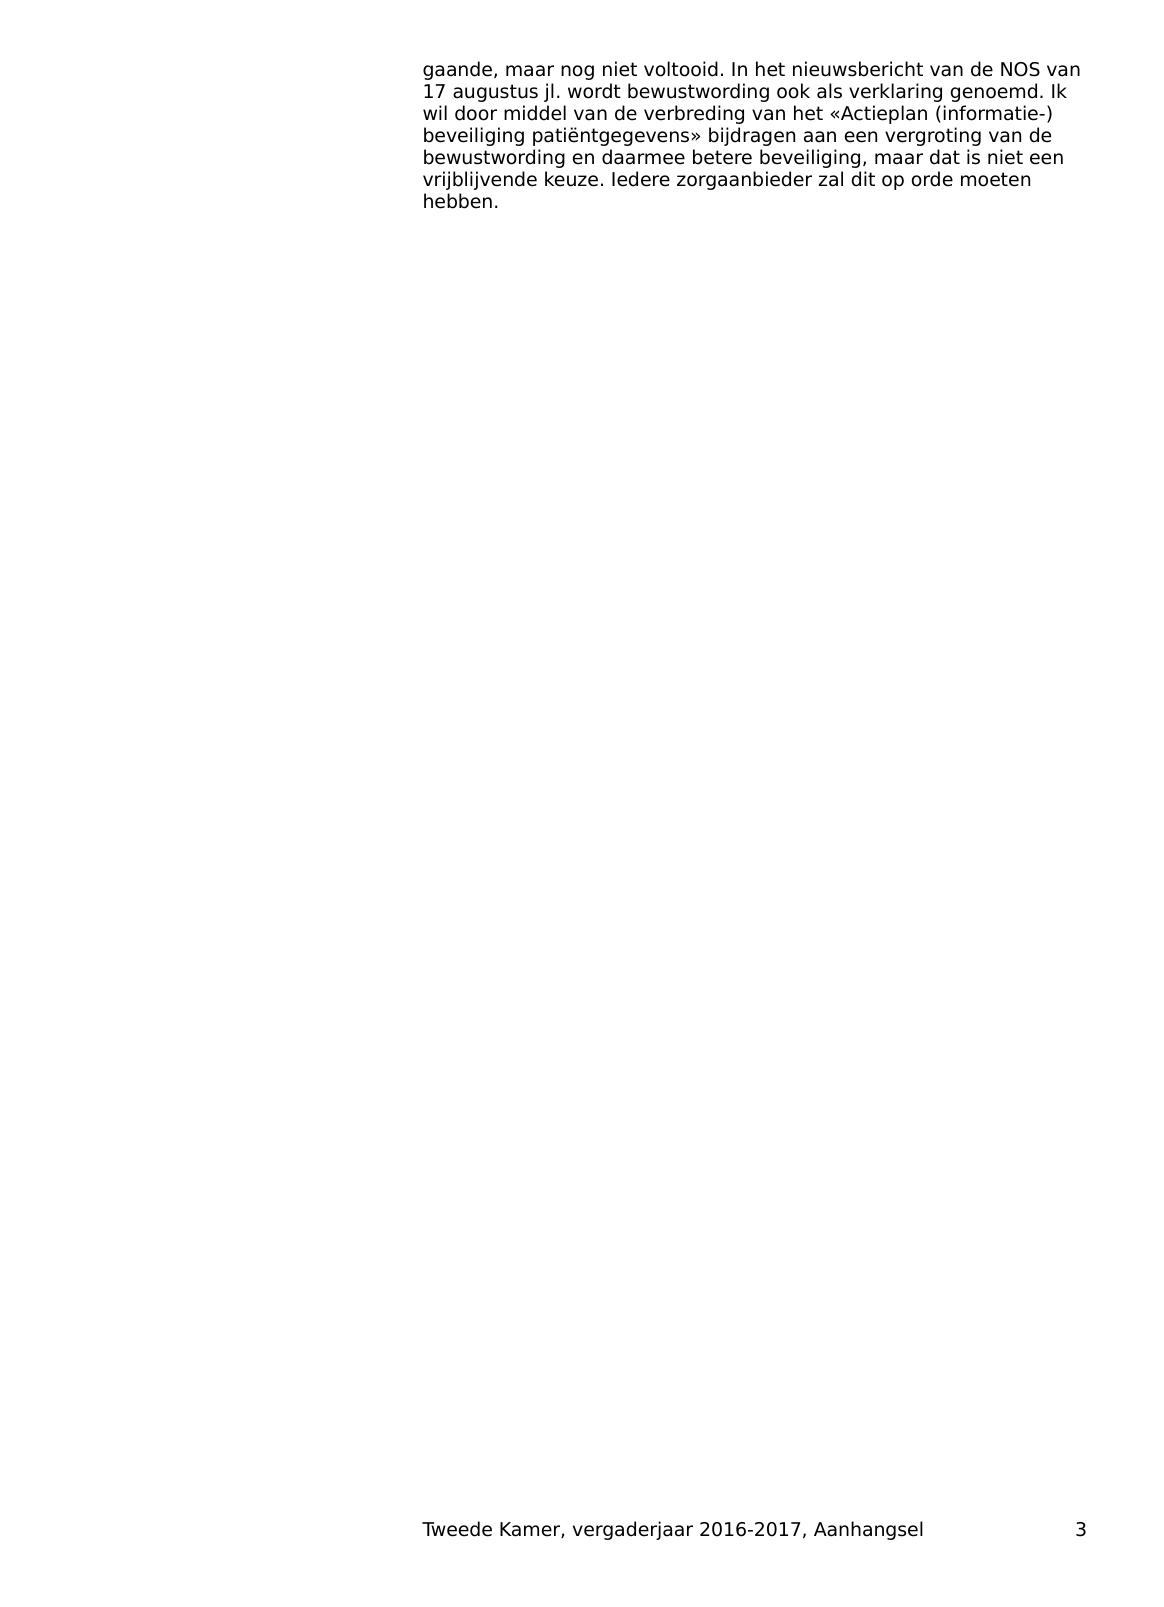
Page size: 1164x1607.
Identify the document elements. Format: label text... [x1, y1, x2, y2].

text gaande, maar nog niet voltooid. In het nieuwsbericht van de NOS van 17 augustus jl. wordt bewustwording ook als verklaring genoemd. Ik wil door middel van de verbreding van het «Actieplan (informatie-) beveiliging patiëntgegevens» bijdragen aan een vergroting van de bewustwording en daarmee betere beveiliging, maar dat is niet een vrijblijvende keuze. Iedere zorgaanbieder zal dit op orde moeten hebben. [422, 59, 1087, 213]
